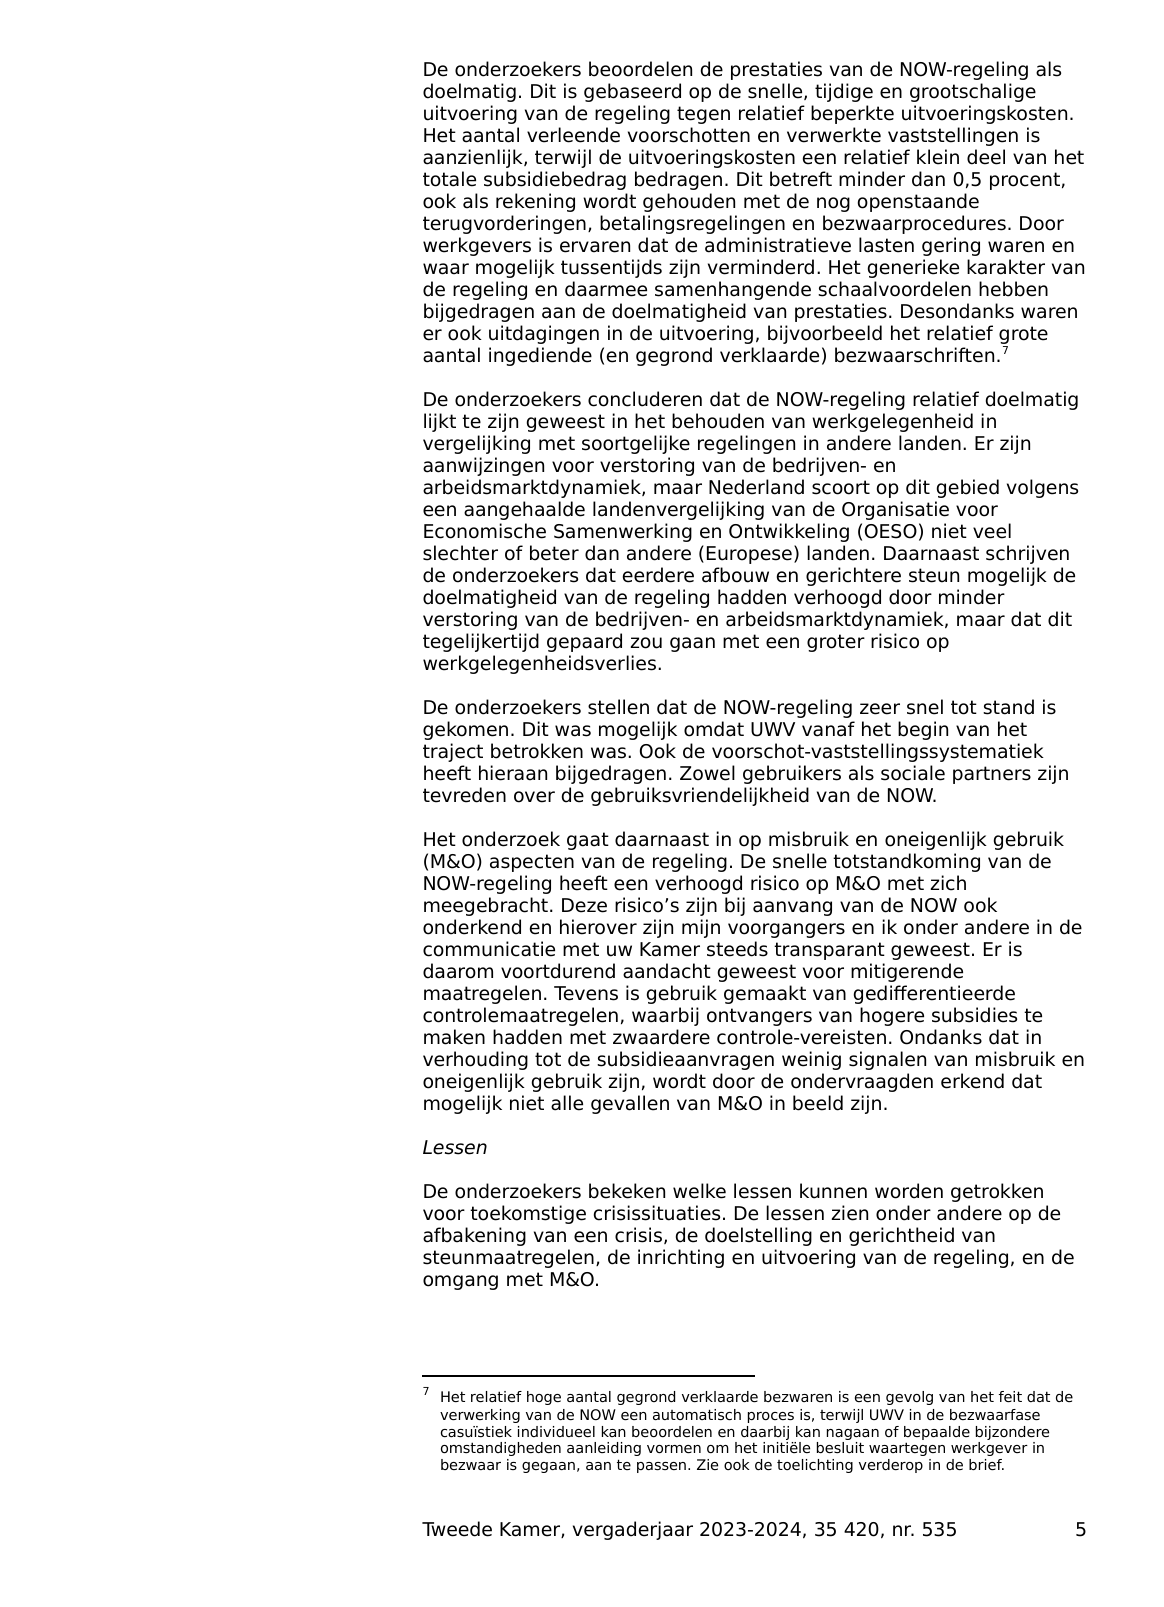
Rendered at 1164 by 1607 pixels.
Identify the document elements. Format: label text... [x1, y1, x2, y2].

text De onderzoekers stellen dat de NOW-regeling zeer snel tot stand is gekomen. Dit was mogelijk omdat UWV vanaf het begin van het traject betrokken was. Ook de voorschot-vaststellingssystematiek heeft hieraan bijgedragen. Zowel gebruikers als sociale partners zijn tevreden over de gebruiksvriendelijkheid van de NOW. [422, 697, 1087, 807]
text Het relatief hoge aantal gegrond verklaarde bezwaren is een gevolg van het feit dat de verwerking van de NOW een automatisch proces is, terwijl UWV in de bezwaarfase casuïstiek individueel kan beoordelen en daarbij kan nagaan of bepaalde bijzondere omstandigheden aanleiding vormen om het initiële besluit waartegen werkgever in bezwaar is gegaan, aan te passen. Zie ook de toelichting verderop in de brief. [422, 1385, 1087, 1474]
subtitle Lessen [422, 1137, 1087, 1159]
text De onderzoekers bekeken welke lessen kunnen worden getrokken voor toekomstige crisissituaties. De lessen zien onder andere op de afbakening van een crisis, de doelstelling en gerichtheid van steunmaatregelen, de inrichting en uitvoering van de regeling, en de omgang met M&O. [422, 1181, 1087, 1291]
text Het onderzoek gaat daarnaast in op misbruik en oneigenlijk gebruik (M&O) aspecten van de regeling. De snelle totstandkoming van de NOW-regeling heeft een verhoogd risico op M&O met zich meegebracht. Deze risico’s zijn bij aanvang van de NOW ook onderkend en hierover zijn mijn voorgangers en ik onder andere in de communicatie met uw Kamer steeds transparant geweest. Er is daarom voortdurend aandacht geweest voor mitigerende maatregelen. Tevens is gebruik gemaakt van gedifferentieerde controlemaatregelen, waarbij ontvangers van hogere subsidies te maken hadden met zwaardere controle-vereisten. Ondanks dat in verhouding tot de subsidieaanvragen weinig signalen van misbruik en oneigenlijk gebruik zijn, wordt door de ondervraagden erkend dat mogelijk niet alle gevallen van M&O in beeld zijn. [422, 829, 1087, 1115]
text De onderzoekers beoordelen de prestaties van de NOW-regeling als doelmatig. Dit is gebaseerd op de snelle, tijdige en grootschalige uitvoering van de regeling tegen relatief beperkte uitvoeringskosten. Het aantal verleende voorschotten en verwerkte vaststellingen is aanzienlijk, terwijl de uitvoeringskosten een relatief klein deel van het totale subsidiebedrag bedragen. Dit betreft minder dan 0,5 procent, ook als rekening wordt gehouden met de nog openstaande terugvorderingen, betalingsregelingen en bezwaarprocedures. Door werkgevers is ervaren dat de administratieve lasten gering waren en waar mogelijk tussentijds zijn verminderd. Het generieke karakter van de regeling en daarmee samenhangende schaalvoordelen hebben bijgedragen aan de doelmatigheid van prestaties. Desondanks waren er ook uitdagingen in de uitvoering, bijvoorbeeld het relatief grote aantal ingediende (en gegrond verklaarde) bezwaarschriften. [422, 59, 1087, 367]
text De onderzoekers concluderen dat de NOW-regeling relatief doelmatig lijkt te zijn geweest in het behouden van werkgelegenheid in vergelijking met soortgelijke regelingen in andere landen. Er zijn aanwijzingen voor verstoring van de bedrijven- en arbeidsmarktdynamiek, maar Nederland scoort op dit gebied volgens een aangehaalde landenvergelijking van de Organisatie voor [422, 389, 1087, 521]
text Economische Samenwerking en Ontwikkeling (OESO) niet veel slechter of beter dan andere (Europese) landen. Daarnaast schrijven de onderzoekers dat eerdere afbouw en gerichtere steun mogelijk de doelmatigheid van de regeling hadden verhoogd door minder verstoring van de bedrijven- en arbeidsmarktdynamiek, maar dat dit tegelijkertijd gepaard zou gaan met een groter risico op werkgelegenheidsverlies. [422, 521, 1087, 675]
